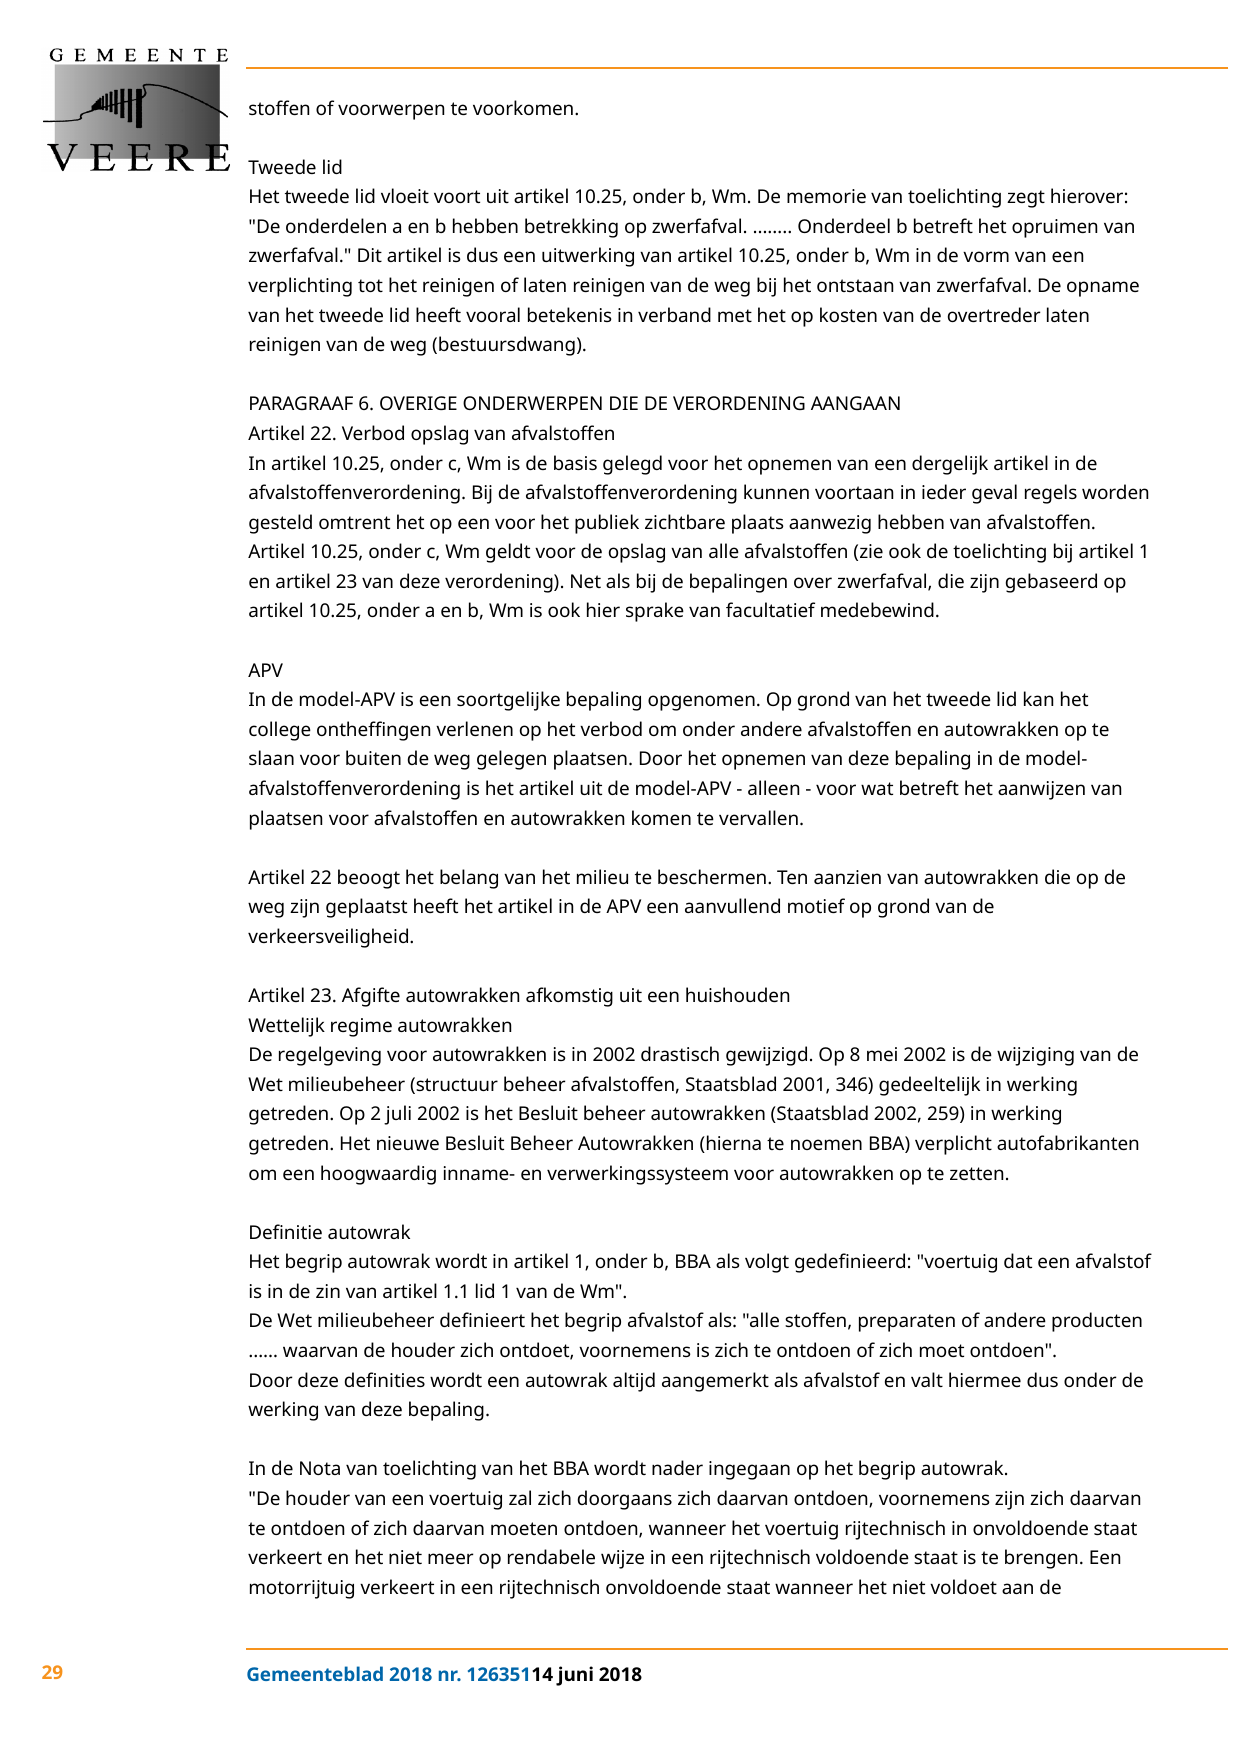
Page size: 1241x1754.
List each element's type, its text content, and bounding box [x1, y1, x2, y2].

text Artikel 10.25, onder c, Wm geldt voor de opslag van alle afvalstoffen (zie ook de toelichting bij artikel 1 en artikel 23 van deze verordening). Net als bij de bepalingen over zwerfafval, die zijn gebaseerd op artikel 10.25, onder a en b, Wm is ook hier sprake van facultatief medebewind. [248, 538, 1152, 623]
text Het tweede lid vloeit voort uit artikel 10.25, onder b, Wm. De memorie van toelichting zegt hierover: "De onderdelen a en b hebben betrekking op zwerfafval. …….. Onderdeel b betreft het opruimen van zwerfafval." Dit artikel is dus een uitwerking van artikel 10.25, onder b, Wm in de vorm van een verplichting tot het reinigen of laten reinigen van de weg bij het ontstaan van zwerfafval. De opname van het tweede lid heeft vooral betekenis in verband met het op kosten van de overtreder laten reinigen van de weg (bestuursdwang). [248, 183, 1152, 357]
text Artikel 23. Afgifte autowrakken afkomstig uit een huishouden [248, 982, 1152, 1008]
text Artikel 22. Verbod opslag van afvalstoffen [248, 420, 1152, 446]
text Het begrip autowrak wordt in artikel 1, onder b, BBA als volgt gedefinieerd: "voertuig dat een afvalstof is in de zin van artikel 1.1 lid 1 van de Wm". [248, 1248, 1152, 1304]
text Tweede lid [248, 154, 1152, 180]
text Door deze definities wordt een autowrak altijd aangemerkt als afvalstof en valt hiermee dus onder de werking van deze bepaling. [248, 1367, 1152, 1422]
picture [41, 47, 231, 172]
text De regelgeving voor autowrakken is in 2002 drastisch gewijzigd. Op 8 mei 2002 is de wijziging van de Wet milieubeheer (structuur beheer afvalstoffen, Staatsblad 2001, 346) gedeeltelijk in werking getreden. Op 2 juli 2002 is het Besluit beheer autowrakken (Staatsblad 2002, 259) in werking getreden. Het nieuwe Besluit Beheer Autowrakken (hierna te noemen BBA) verplicht autofabrikanten om een hoogwaardig inname- en verwerkingssysteem voor autowrakken op te zetten. [248, 1041, 1152, 1186]
text De Wet milieubeheer definieert het begrip afvalstof als: "alle stoffen, preparaten of andere producten …… waarvan de houder zich ontdoet, voornemens is zich te ontdoen of zich moet ontdoen". [248, 1308, 1152, 1363]
text APV [248, 657, 1152, 683]
text Wettelijk regime autowrakken [248, 1012, 1152, 1038]
text PARAGRAAF 6. OVERIGE ONDERWERPEN DIE DE VERORDENING AANGAAN [248, 391, 1152, 416]
text Artikel 22 beoogt het belang van het milieu te beschermen. Ten aanzien van autowrakken die op de weg zijn geplaatst heeft het artikel in de APV een aanvullend motief op grond van de verkeersveiligheid. [248, 864, 1152, 949]
text stoffen of voorwerpen te voorkomen. [248, 95, 1152, 121]
text In de model-APV is een soortgelijke bepaling opgenomen. Op grond van het tweede lid kan het college ontheffingen verlenen op het verbod om onder andere afvalstoffen en autowrakken op te slaan voor buiten de weg gelegen plaatsen. Door het opnemen van deze bepaling in de model-afvalstoffenverordening is het artikel uit de model-APV - alleen - voor wat betreft het aanwijzen van plaatsen voor afvalstoffen en autowrakken komen te vervallen. [248, 686, 1152, 831]
text In de Nota van toelichting van het BBA wordt nader ingegaan op het begrip autowrak. [248, 1456, 1152, 1481]
text "De houder van een voertuig zal zich doorgaans zich daarvan ontdoen, voornemens zijn zich daarvan te ontdoen of zich daarvan moeten ontdoen, wanneer het voertuig rijtechnisch in onvoldoende staat verkeert en het niet meer op rendabele wijze in een rijtechnisch voldoende staat is te brengen. Een motorrijtuig verkeert in een rijtechnisch onvoldoende staat wanneer het niet voldoet aan de [248, 1485, 1152, 1600]
text In artikel 10.25, onder c, Wm is de basis gelegd voor het opnemen van een dergelijk artikel in de afvalstoffenverordening. Bij de afvalstoffenverordening kunnen voortaan in ieder geval regels worden gesteld omtrent het op een voor het publiek zichtbare plaats aanwezig hebben van afvalstoffen. [248, 450, 1152, 535]
text Definitie autowrak [248, 1219, 1152, 1245]
